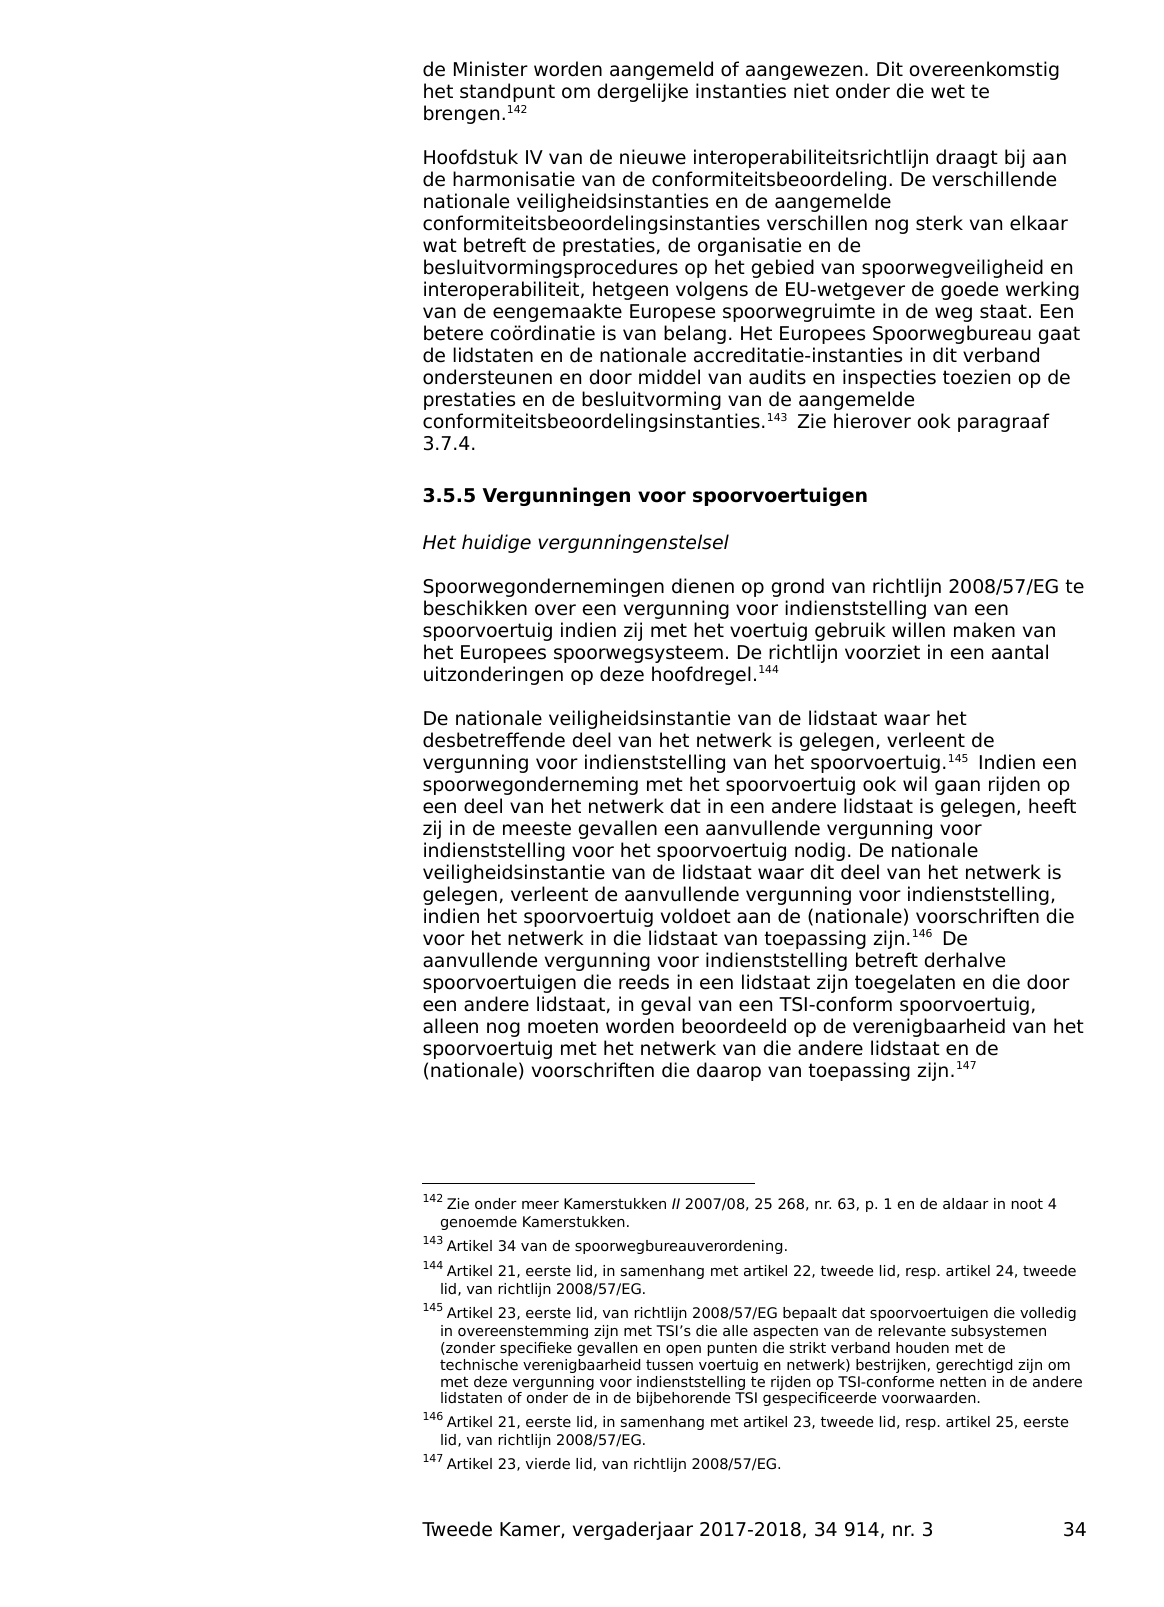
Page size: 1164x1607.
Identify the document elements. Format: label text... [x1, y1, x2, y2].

text Spoorwegondernemingen dienen op grond van richtlijn 2008/57/EG te beschikken over een vergunning voor indienststelling van een spoorvoertuig indien zij met het voertuig gebruik willen maken van het Europees spoorwegsysteem. De richtlijn voorziet in een aantal uitzonderingen op deze hoofdregel. [422, 576, 1087, 686]
text Artikel 23, vierde lid, van richtlijn 2008/57/EG. [422, 1452, 1087, 1474]
text de Minister worden aangemeld of aangewezen. Dit overeenkomstig het standpunt om dergelijke instanties niet onder die wet te brengen. [422, 59, 1087, 125]
text Artikel 21, eerste lid, in samenhang met artikel 23, tweede lid, resp. artikel 25, eerste lid, van richtlijn 2008/57/EG. [422, 1410, 1087, 1449]
text Artikel 34 van de spoorwegbureauverordening. [422, 1234, 1087, 1256]
text Artikel 23, eerste lid, van richtlijn 2008/57/EG bepaalt dat spoorvoertuigen die volledig in overeenstemming zijn met TSI’s die alle aspecten van de relevante subsystemen (zonder specifieke gevallen en open punten die strikt verband houden met de technische verenigbaarheid tussen voertuig en netwerk) bestrijken, gerechtigd zijn om met deze vergunning voor indienststelling te rijden op TSI-conforme netten in de andere lidstaten of onder de in de bijbehorende TSI gespecificeerde voorwaarden. [422, 1301, 1087, 1407]
text Hoofdstuk IV van de nieuwe interoperabiliteitsrichtlijn draagt bij aan de harmonisatie van de conformiteitsbeoordeling. De verschillende nationale veiligheidsinstanties en de aangemelde conformiteitsbeoordelingsinstanties verschillen nog sterk van elkaar wat betreft de prestaties, de organisatie en de besluitvormingsprocedures op het gebied van spoorwegveiligheid en interoperabiliteit, hetgeen volgens de EU-wetgever de goede werking van de eengemaakte Europese spoorwegruimte in de weg staat. Een betere coördinatie is van belang. Het Europees Spoorwegbureau gaat de lidstaten en de nationale accreditatie-instanties in dit verband ondersteunen en door middel van audits en inspecties toezien op de prestaties en de besluitvorming van de aangemelde conformiteitsbeoordelingsinstanties. Zie hierover ook paragraaf 3.7.4. [422, 147, 1087, 455]
text Zie onder meer Kamerstukken II 2007/08, 25 268, nr. 63, p. 1 en de aldaar in noot 4 genoemde Kamerstukken. [422, 1192, 1087, 1231]
text Artikel 21, eerste lid, in samenhang met artikel 22, tweede lid, resp. artikel 24, tweede lid, van richtlijn 2008/57/EG. [422, 1259, 1087, 1298]
text De nationale veiligheidsinstantie van de lidstaat waar het desbetreffende deel van het netwerk is gelegen, verleent de vergunning voor indienststelling van het spoorvoertuig. Indien een spoorwegonderneming met het spoorvoertuig ook wil gaan rijden op een deel van het netwerk dat in een andere lidstaat is gelegen, heeft zij in de meeste gevallen een aanvullende vergunning voor indienststelling voor het spoorvoertuig nodig. De nationale veiligheidsinstantie van de lidstaat waar dit deel van het netwerk is gelegen, verleent de aanvullende vergunning voor indienststelling, indien het spoorvoertuig voldoet aan de (nationale) voorschriften die voor het netwerk in die lidstaat van toepassing zijn. De aanvullende vergunning voor indienststelling betreft derhalve spoorvoertuigen die reeds in een lidstaat zijn toegelaten en die door een andere lidstaat, in geval van een TSI-conform spoorvoertuig, alleen nog moeten worden beoordeeld op de verenigbaarheid van het spoorvoertuig met het netwerk van die andere lidstaat en de (nationale) voorschriften die daarop van toepassing zijn. [422, 708, 1087, 1082]
subtitle Het huidige vergunningenstelsel [422, 532, 1087, 554]
subtitle 3.5.5 Vergunningen voor spoorvoertuigen [422, 485, 1087, 507]
